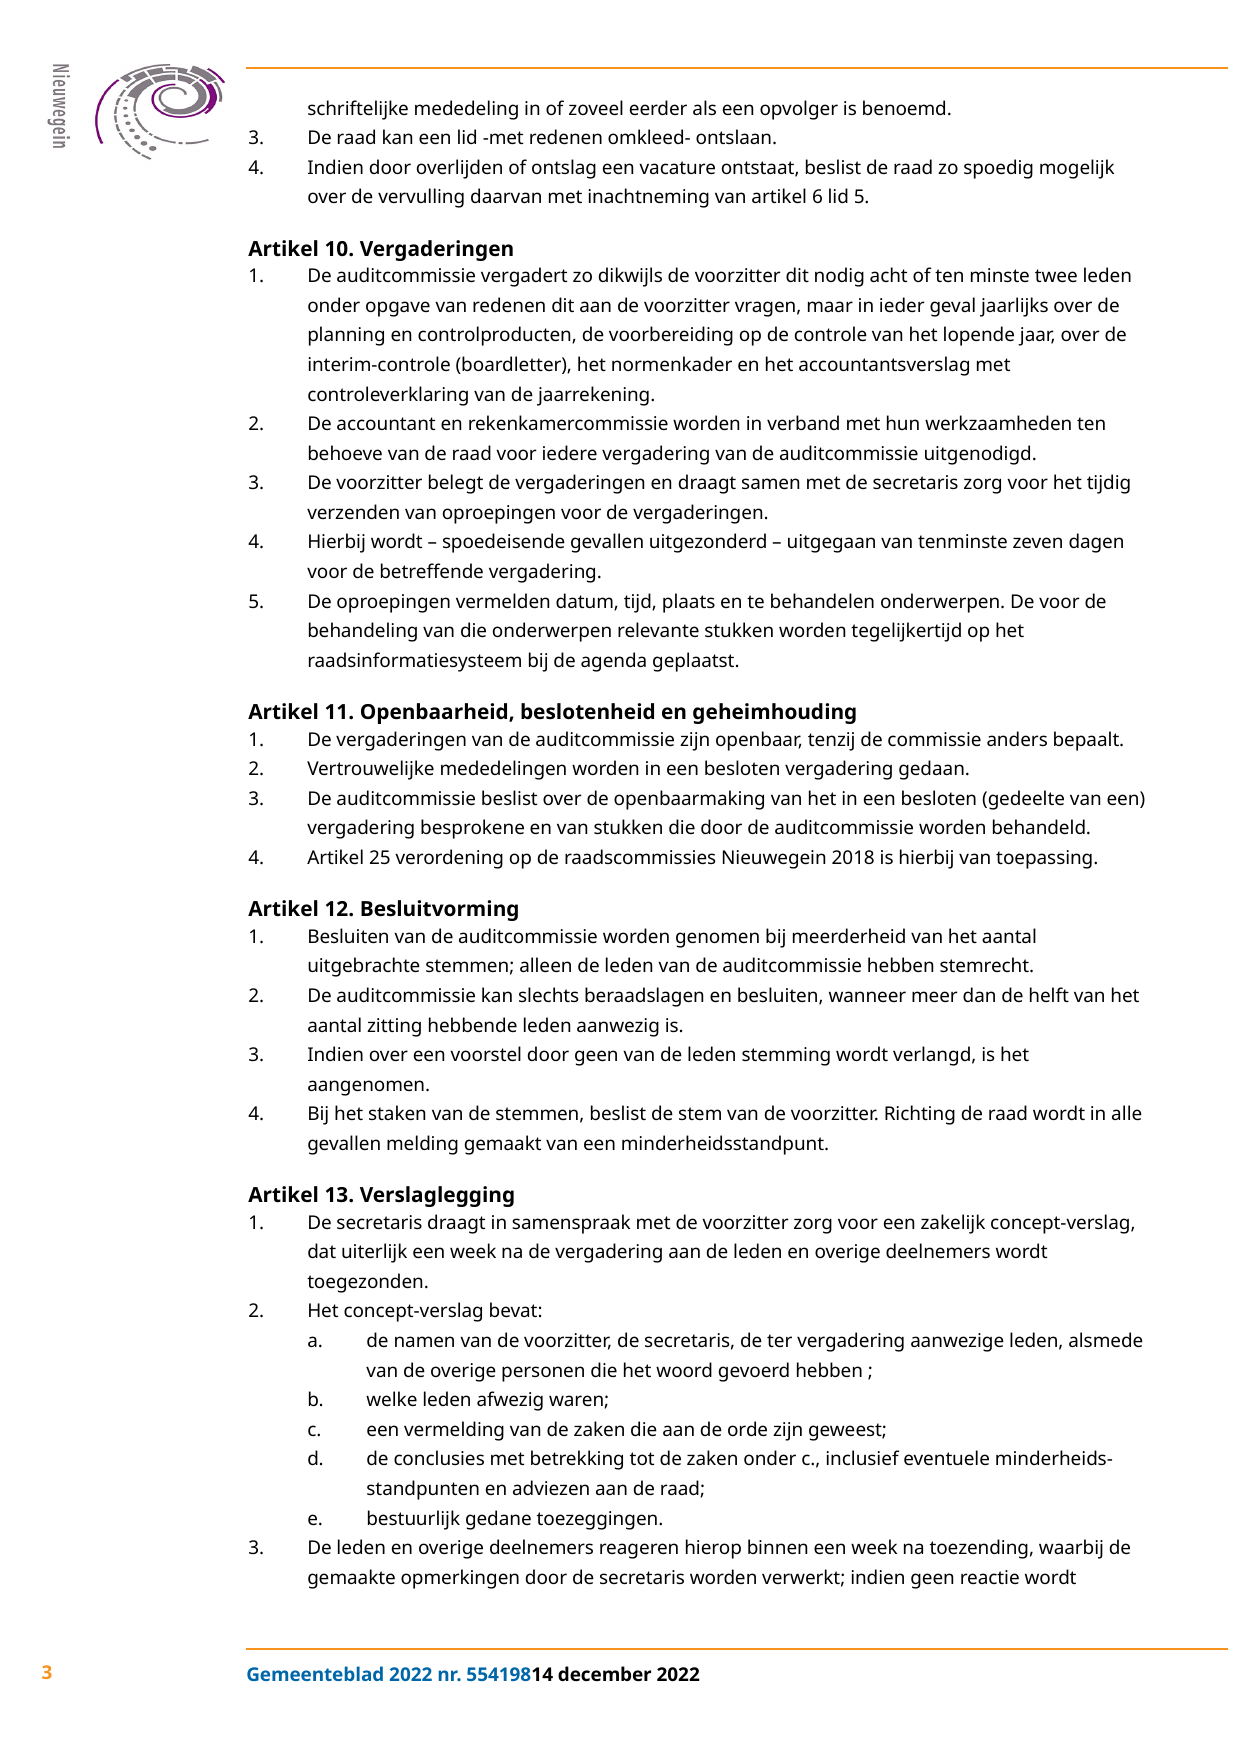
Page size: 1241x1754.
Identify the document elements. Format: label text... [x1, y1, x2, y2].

list welke leden afwezig waren; [307, 1386, 1152, 1412]
list bestuurlijk gedane toezeggingen. [307, 1505, 1152, 1531]
list De auditcommissie vergadert zo dikwijls de voorzitter dit nodig acht of ten minste twee leden onder opgave van redenen dit aan de voorzitter vragen, maar in ieder geval jaarlijks over de planning en controlproducten, de voorbereiding op de controle van het lopende jaar, over de interim-controle (boardletter), het normenkader en het accountantsverslag met controleverklaring van de jaarrekening. [248, 262, 1152, 406]
list schriftelijke mededeling in of zoveel eerder als een opvolger is benoemd. [248, 95, 1152, 121]
text Artikel 10. Vergaderingen [248, 234, 1152, 262]
list de conclusies met betrekking tot de zaken onder c., inclusief eventuele minderheids-standpunten en adviezen aan de raad; [307, 1446, 1152, 1501]
list Het concept-verslag bevat: [248, 1298, 1152, 1323]
list De raad kan een lid -met redenen omkleed- ontslaan. [248, 124, 1152, 150]
list Indien over een voorstel door geen van de leden stemming wordt verlangd, is het aangenomen. [248, 1041, 1152, 1097]
text Artikel 11. Openbaarheid, beslotenheid en geheimhouding [248, 697, 1152, 726]
list De auditcommissie kan slechts beraadslagen en besluiten, wanneer meer dan de helft van het aantal zitting hebbende leden aanwezig is. [248, 982, 1152, 1037]
list Besluiten van de auditcommissie worden genomen bij meerderheid van het aantal uitgebrachte stemmen; alleen de leden van de auditcommissie hebben stemrecht. [248, 923, 1152, 978]
list De oproepingen vermelden datum, tijd, plaats en te behandelen onderwerpen. De voor de behandeling van die onderwerpen relevante stukken worden tegelijkertijd op het raadsinformatiesysteem bij de agenda geplaatst. [248, 588, 1152, 673]
list Indien door overlijden of ontslag een vacature ontstaat, beslist de raad zo spoedig mogelijk over de vervulling daarvan met inachtneming van artikel 6 lid 5. [248, 154, 1152, 209]
list De accountant en rekenkamercommissie worden in verband met hun werkzaamheden ten behoeve van de raad voor iedere vergadering van de auditcommissie uitgenodigd. [248, 410, 1152, 466]
list de namen van de voorzitter, de secretaris, de ter vergadering aanwezige leden, alsmede van de overige personen die het woord gevoerd hebben ; [307, 1327, 1152, 1383]
text Artikel 13. Verslaglegging [248, 1181, 1152, 1209]
list een vermelding van de zaken die aan de orde zijn geweest; [307, 1416, 1152, 1442]
list De voorzitter belegt de vergaderingen en draagt samen met de secretaris zorg voor het tijdig verzenden van oproepingen voor de vergaderingen. [248, 469, 1152, 525]
list Vertrouwelijke mededelingen worden in een besloten vergadering gedaan. [248, 755, 1152, 781]
list De auditcommissie beslist over de openbaarmaking van het in een besloten (gedeelte van een) vergadering besprokene en van stukken die door de auditcommissie worden behandeld. [248, 785, 1152, 840]
text Artikel 12. Besluitvorming [248, 894, 1152, 923]
picture [41, 47, 231, 172]
list Hierbij wordt – spoedeisende gevallen uitgezonderd – uitgegaan van tenminste zeven dagen voor de betreffende vergadering. [248, 529, 1152, 584]
list Bij het staken van de stemmen, beslist de stem van de voorzitter. Richting de raad wordt in alle gevallen melding gemaakt van een minderheidsstandpunt. [248, 1101, 1152, 1156]
list Artikel 25 verordening op de raadscommissies Nieuwegein 2018 is hierbij van toepassing. [248, 844, 1152, 870]
list De leden en overige deelnemers reageren hierop binnen een week na toezending, waarbij de gemaakte opmerkingen door de secretaris worden verwerkt; indien geen reactie wordt [248, 1534, 1152, 1590]
list De vergaderingen van de auditcommissie zijn openbaar, tenzij de commissie anders bepaalt. [248, 726, 1152, 752]
list De secretaris draagt in samenspraak met de voorzitter zorg voor een zakelijk concept-verslag, dat uiterlijk een week na de vergadering aan de leden en overige deelnemers wordt toegezonden. [248, 1209, 1152, 1294]
